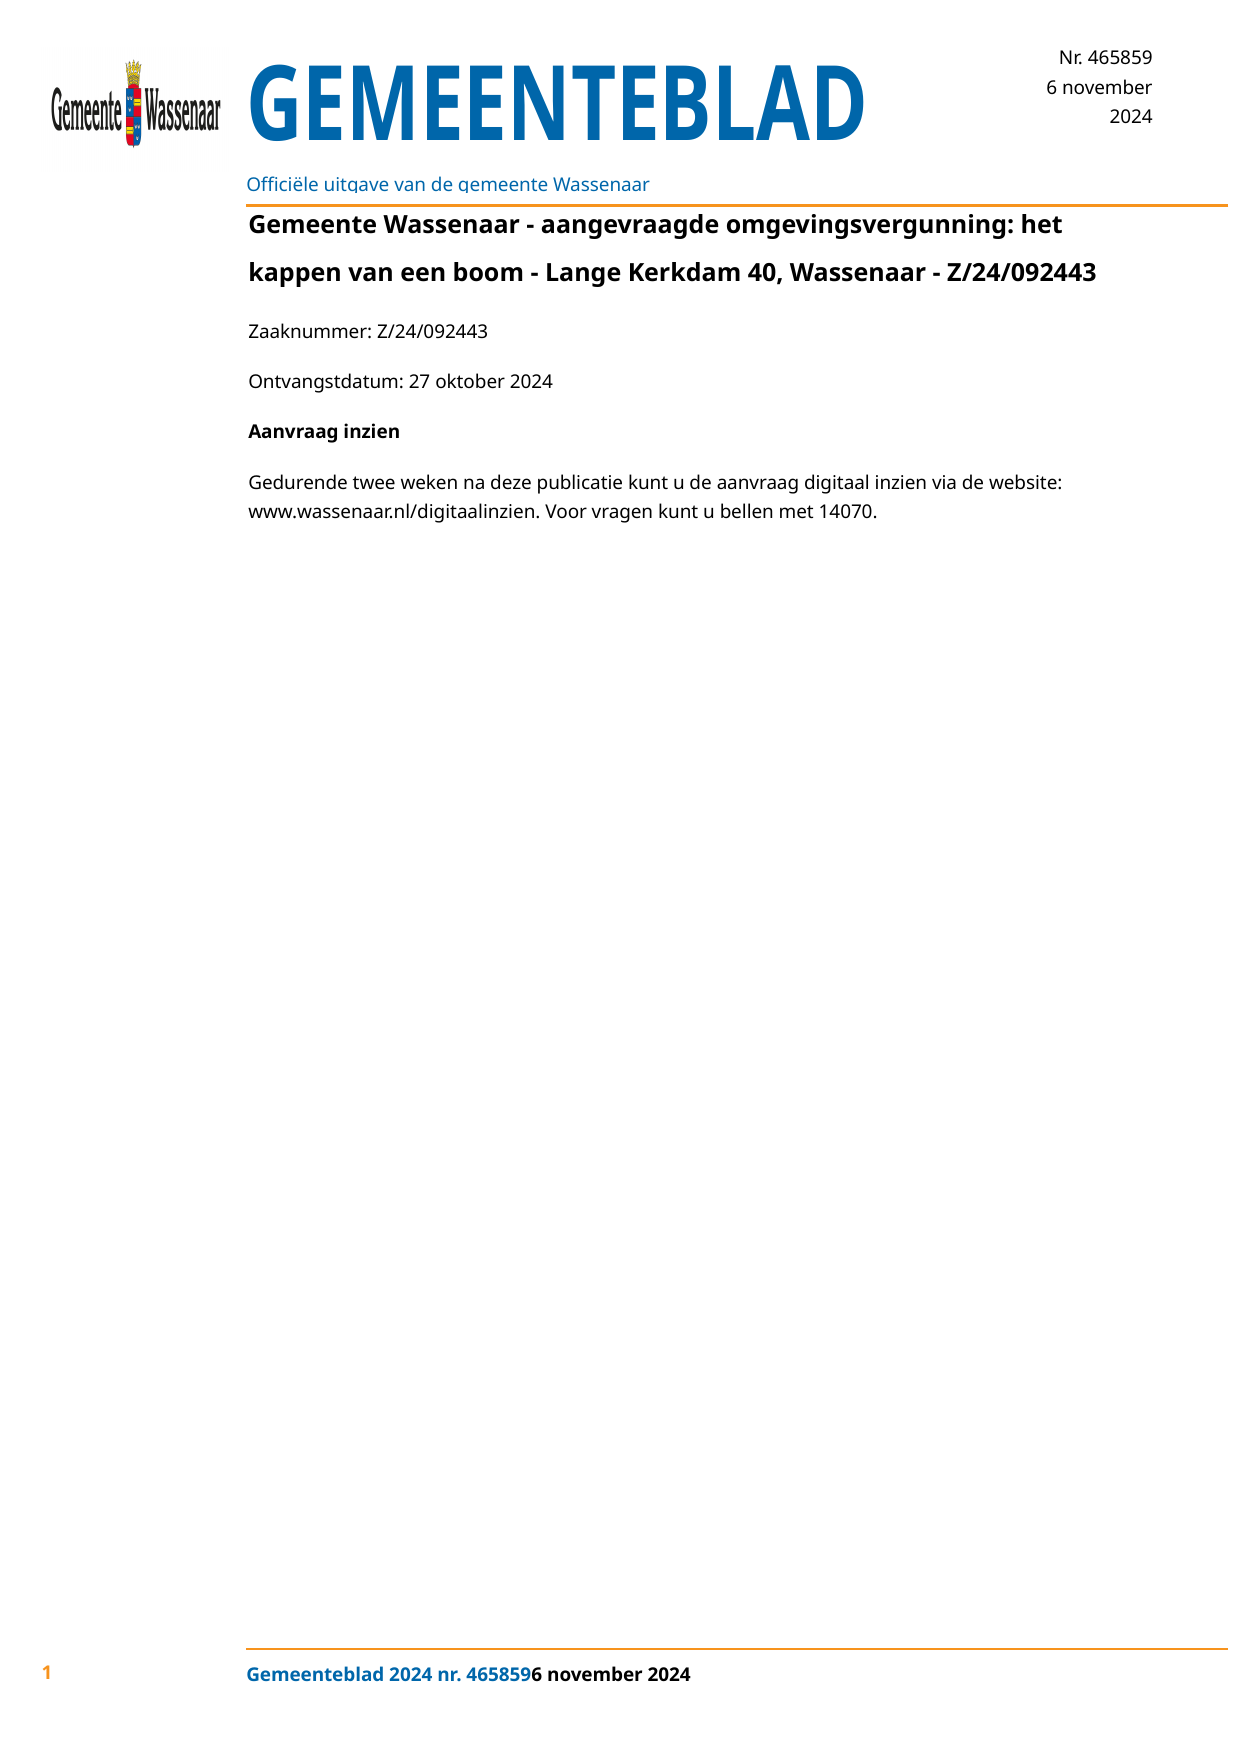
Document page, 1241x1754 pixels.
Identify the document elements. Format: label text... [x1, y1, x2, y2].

picture [41, 47, 231, 172]
text Aanvraag inzien [248, 419, 1152, 444]
text Ontvangstdatum: 27 oktober 2024 [248, 368, 1152, 394]
text Gedurende twee weken na deze publicatie kunt u de aanvraag digitaal inzien via de website: www.wassenaar.nl/digitaalinzien. Voor vragen kunt u bellen met 14070. [248, 469, 1152, 524]
text Gemeente Wassenaar - aangevraagde omgevingsvergunning: het kappen van een boom - Lange Kerkdam 40, Wassenaar - Z/24/092443 [248, 207, 1152, 288]
text Zaaknummer: Z/24/092443 [248, 318, 1152, 344]
